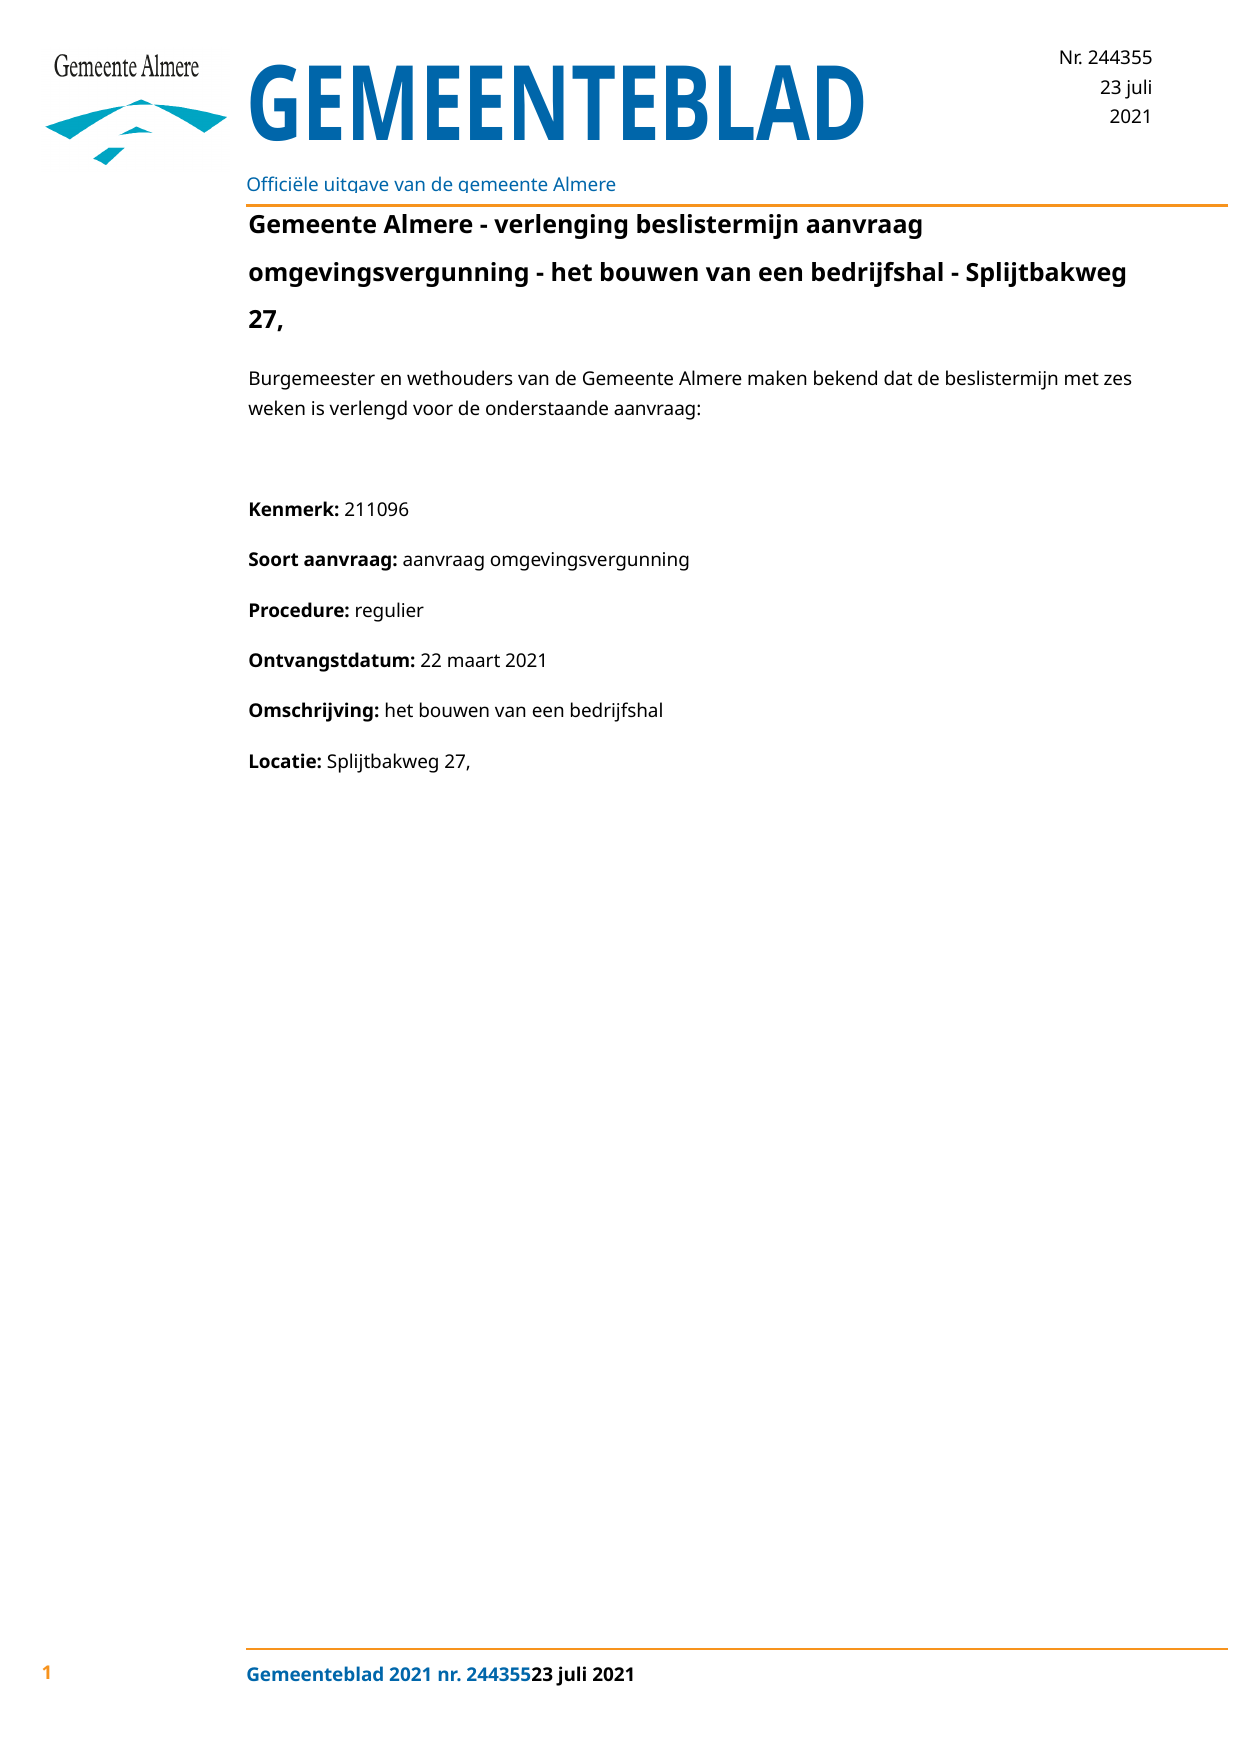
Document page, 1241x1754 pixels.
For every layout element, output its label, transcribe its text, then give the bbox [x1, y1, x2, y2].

picture [41, 47, 231, 172]
text Gemeente Almere - verlenging beslistermijn aanvraag omgevingsvergunning - het bouwen van een bedrijfshal - Splijtbakweg 27, [248, 207, 1152, 336]
text Omschrijving: het bouwen van een bedrijfshal [248, 698, 1152, 723]
text Locatie: Splijtbakweg 27, [248, 748, 1152, 774]
text Ontvangstdatum: 22 maart 2021 [248, 647, 1152, 673]
text Procedure: regulier [248, 597, 1152, 622]
text Soort aanvraag: aanvraag omgevingsvergunning [248, 546, 1152, 572]
text Kenmerk: 211096 [248, 496, 1152, 522]
text Burgemeester en wethouders van de Gemeente Almere maken bekend dat de beslistermijn met zes weken is verlengd voor de onderstaande aanvraag: [248, 366, 1152, 421]
